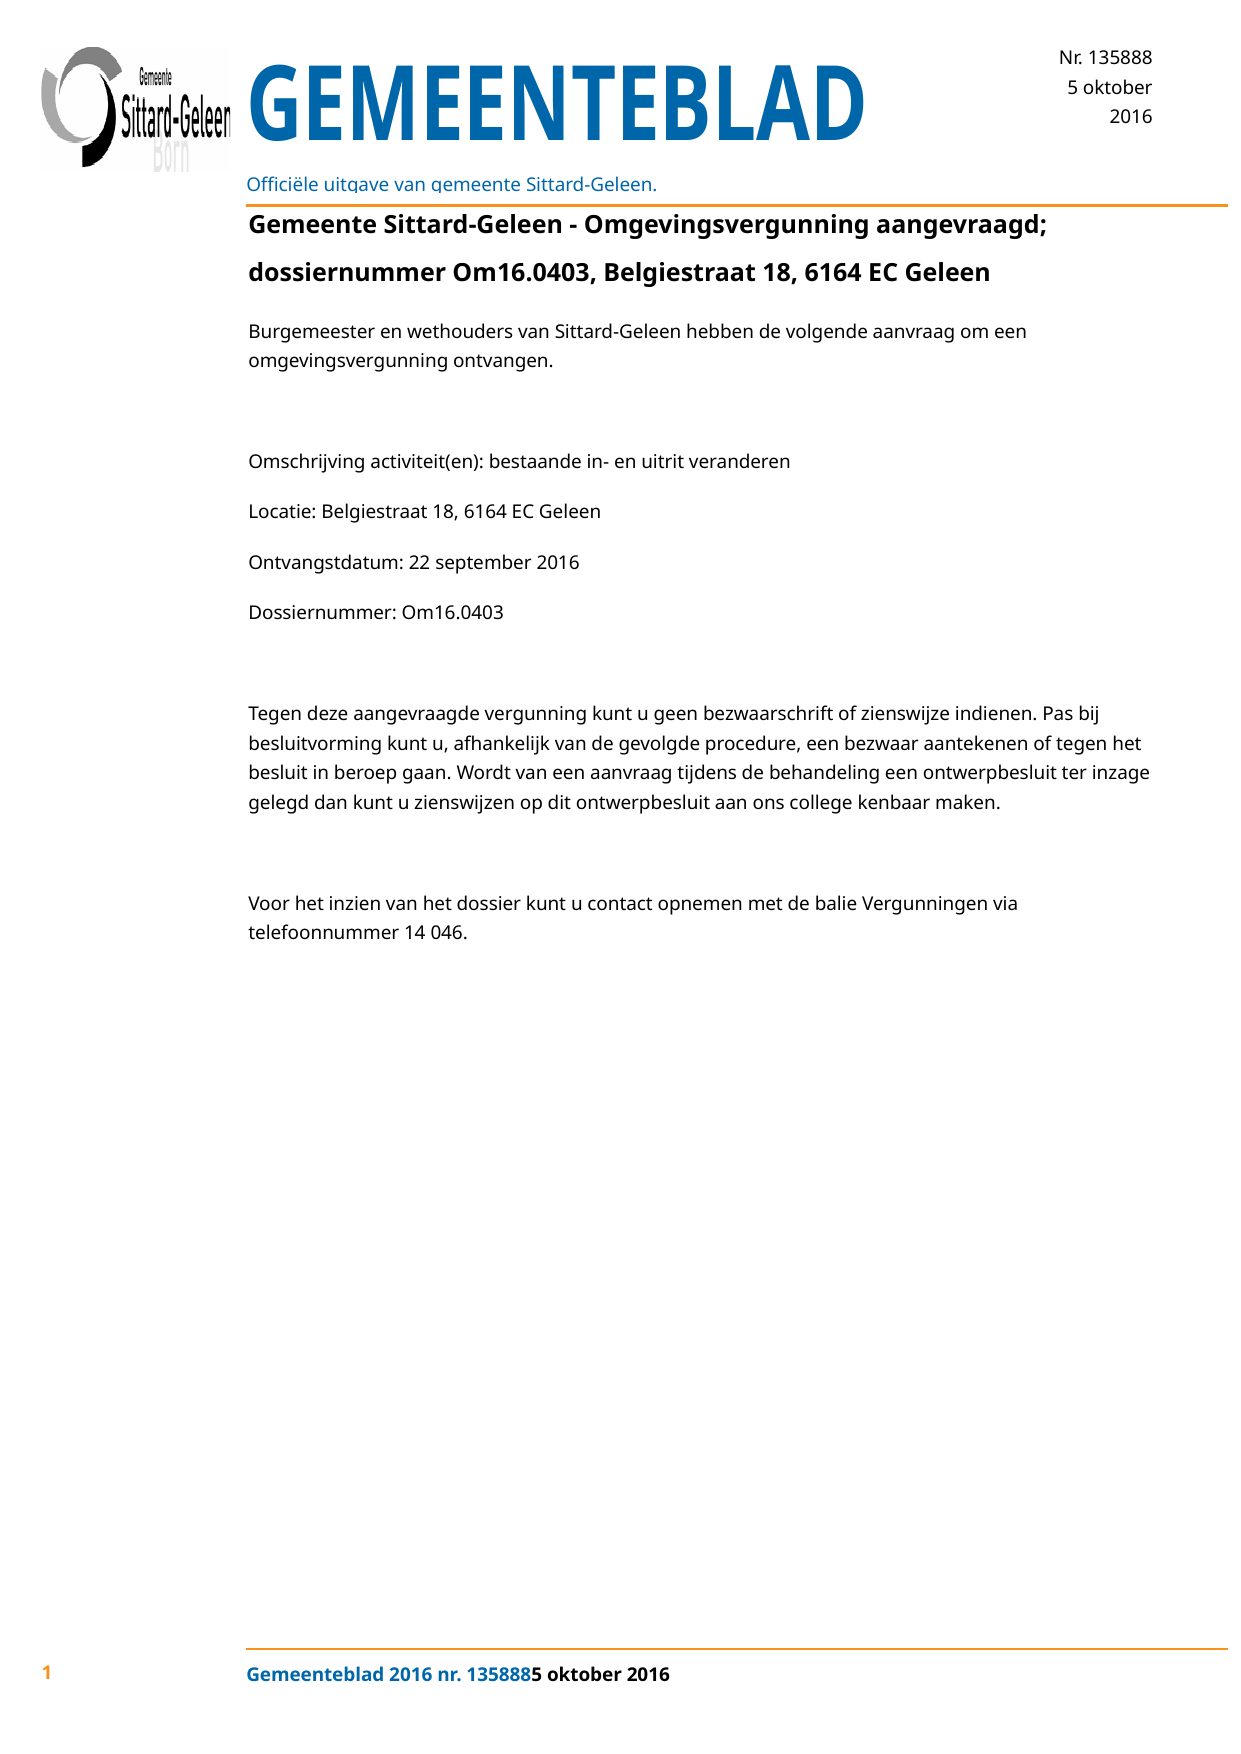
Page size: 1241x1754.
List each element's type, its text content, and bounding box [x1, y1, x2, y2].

text Voor het inzien van het dossier kunt u contact opnemen met de balie Vergunningen via telefoonnummer 14 046. [248, 890, 1152, 945]
text Locatie: Belgiestraat 18, 6164 EC Geleen [248, 499, 1152, 524]
text Burgemeester en wethouders van Sittard-Geleen hebben de volgende aanvraag om een omgevingsvergunning ontvangen. [248, 318, 1152, 373]
picture [41, 47, 231, 172]
text Ontvangstdatum: 22 september 2016 [248, 549, 1152, 575]
text Omschrijving activiteit(en): bestaande in- en uitrit veranderen [248, 448, 1152, 474]
text Gemeente Sittard-Geleen - Omgevingsvergunning aangevraagd; dossiernummer Om16.0403, Belgiestraat 18, 6164 EC Geleen [248, 207, 1152, 288]
text Tegen deze aangevraagde vergunning kunt u geen bezwaarschrift of zienswijze indienen. Pas bij besluitvorming kunt u, afhankelijk van de gevolgde procedure, een bezwaar aantekenen of tegen het besluit in beroep gaan. Wordt van een aanvraag tijdens de behandeling een ontwerpbesluit ter inzage gelegd dan kunt u zienswijzen op dit ontwerpbesluit aan ons college kenbaar maken. [248, 700, 1152, 815]
text Dossiernummer: Om16.0403 [248, 599, 1152, 625]
